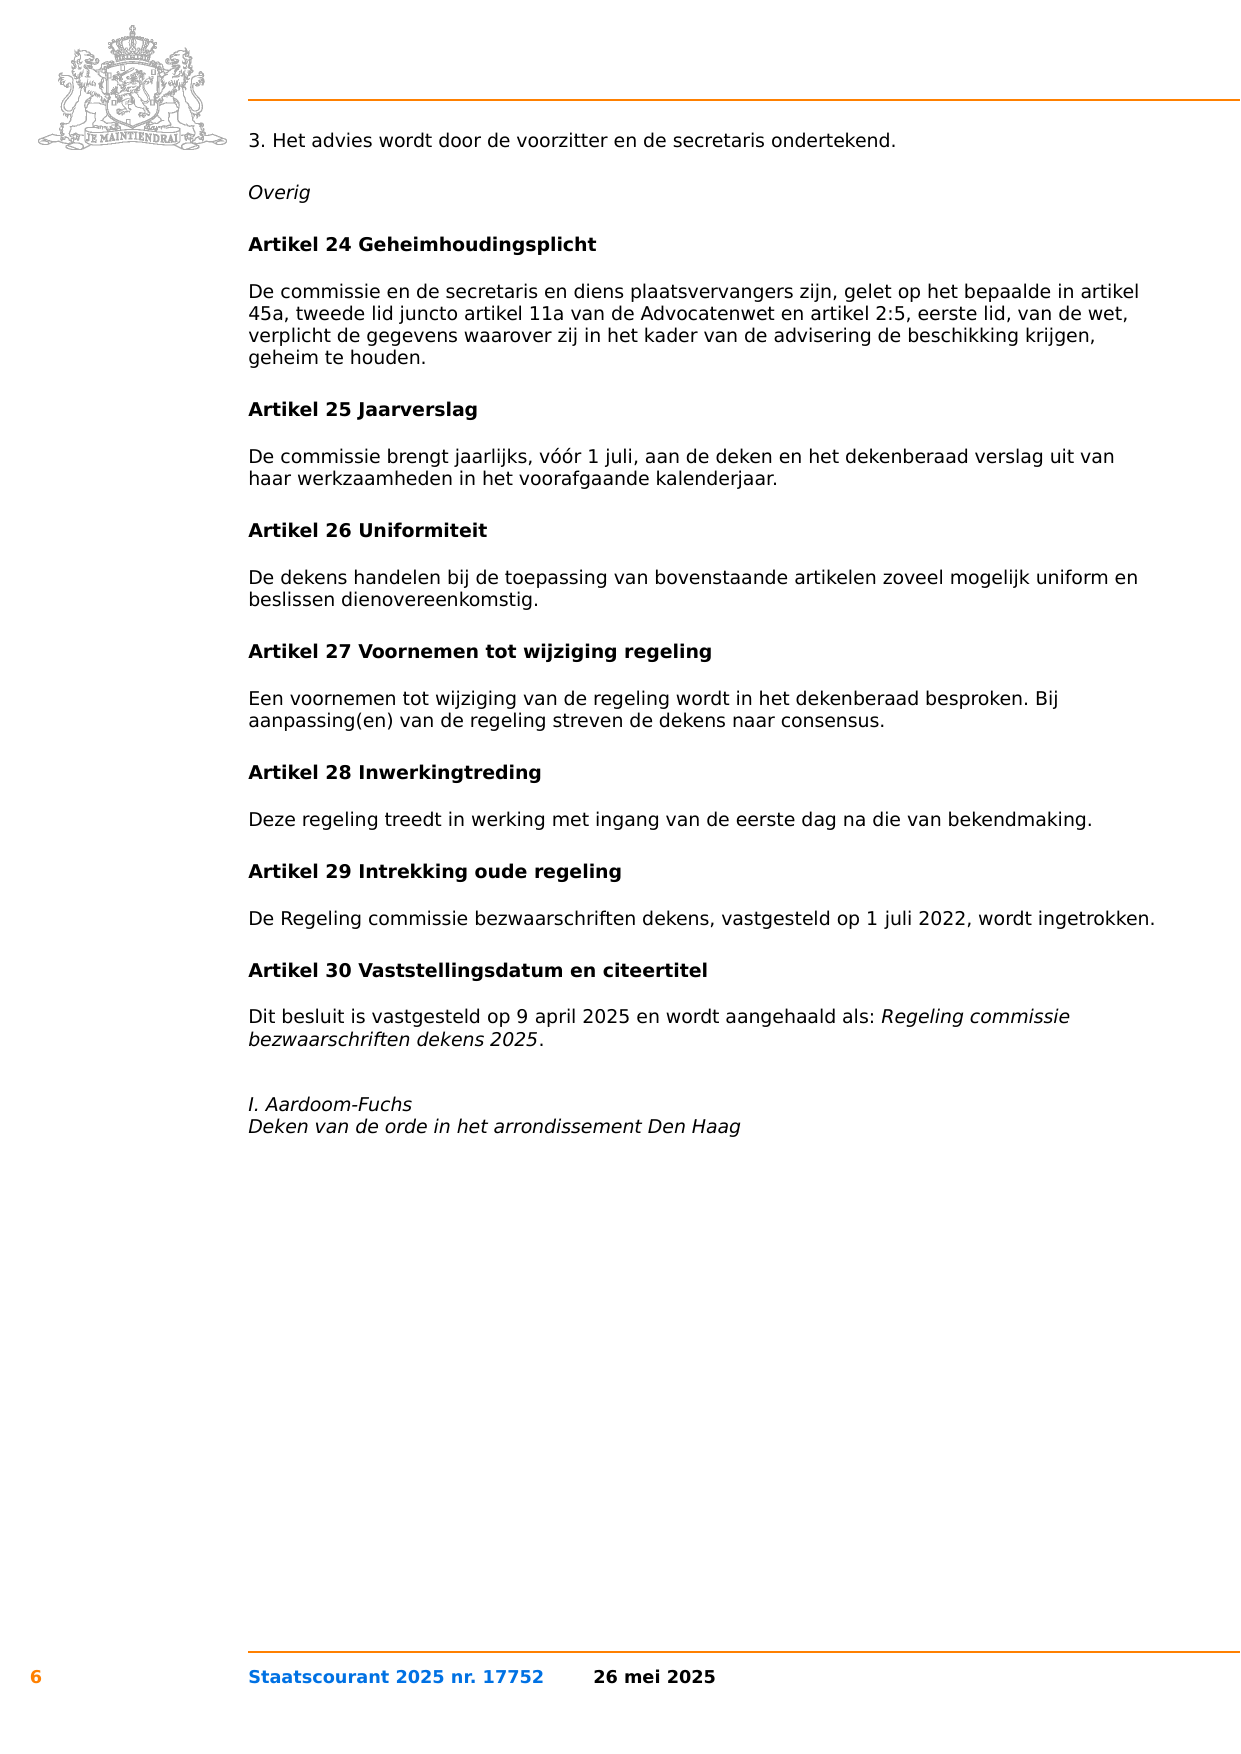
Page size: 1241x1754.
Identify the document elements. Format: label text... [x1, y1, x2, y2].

subtitle Artikel 28 Inwerkingtreding [248, 762, 1163, 783]
text De dekens handelen bij de toepassing van bovenstaande artikelen zoveel mogelijk uniform en beslissen dienovereenkomstig. [248, 567, 1163, 611]
subtitle Artikel 30 Vaststellingsdatum en citeertitel [248, 959, 1163, 981]
text De commissie en de secretaris en diens plaatsvervangers zijn, gelet op het bepaalde in artikel 45a, tweede lid juncto artikel 11a van de Advocatenwet en artikel 2:5, eerste lid, van de wet, verplicht de gegevens waarover zij in het kader van de advisering de beschikking krijgen, geheim te houden. [248, 281, 1163, 369]
subtitle Artikel 26 Uniformiteit [248, 520, 1163, 542]
subtitle Artikel 29 Intrekking oude regeling [248, 861, 1163, 882]
text 3. Het advies wordt door de voorzitter en de secretaris ondertekend. [248, 130, 1163, 152]
picture [38, 25, 227, 150]
text De commissie brengt jaarlijks, vóór 1 juli, aan de deken en het dekenberaad verslag uit van haar werkzaamheden in het voorafgaande kalenderjaar. [248, 446, 1163, 490]
subtitle Artikel 27 Voornemen tot wijziging regeling [248, 641, 1163, 663]
subtitle Artikel 24 Geheimhoudingsplicht [248, 234, 1163, 256]
text De Regeling commissie bezwaarschriften dekens, vastgesteld op 1 juli 2022, wordt ingetrokken. [248, 907, 1163, 929]
text Een voornemen tot wijziging van de regeling wordt in het dekenberaad besproken. Bij aanpassing(en) van de regeling streven de dekens naar consensus. [248, 688, 1163, 732]
text I. Aardoom-Fuchs Deken van de orde in het arrondissement Den Haag [248, 1072, 1163, 1138]
subtitle Artikel 25 Jaarverslag [248, 399, 1163, 421]
text Deze regeling treedt in werking met ingang van de eerste dag na die van bekendmaking. [248, 808, 1163, 831]
subtitle Overig [248, 182, 1163, 204]
text Dit besluit is vastgesteld op 9 april 2025 en wordt aangehaald als: Regeling commissie bezwaarschriften dekens 2025. [248, 1006, 1163, 1050]
